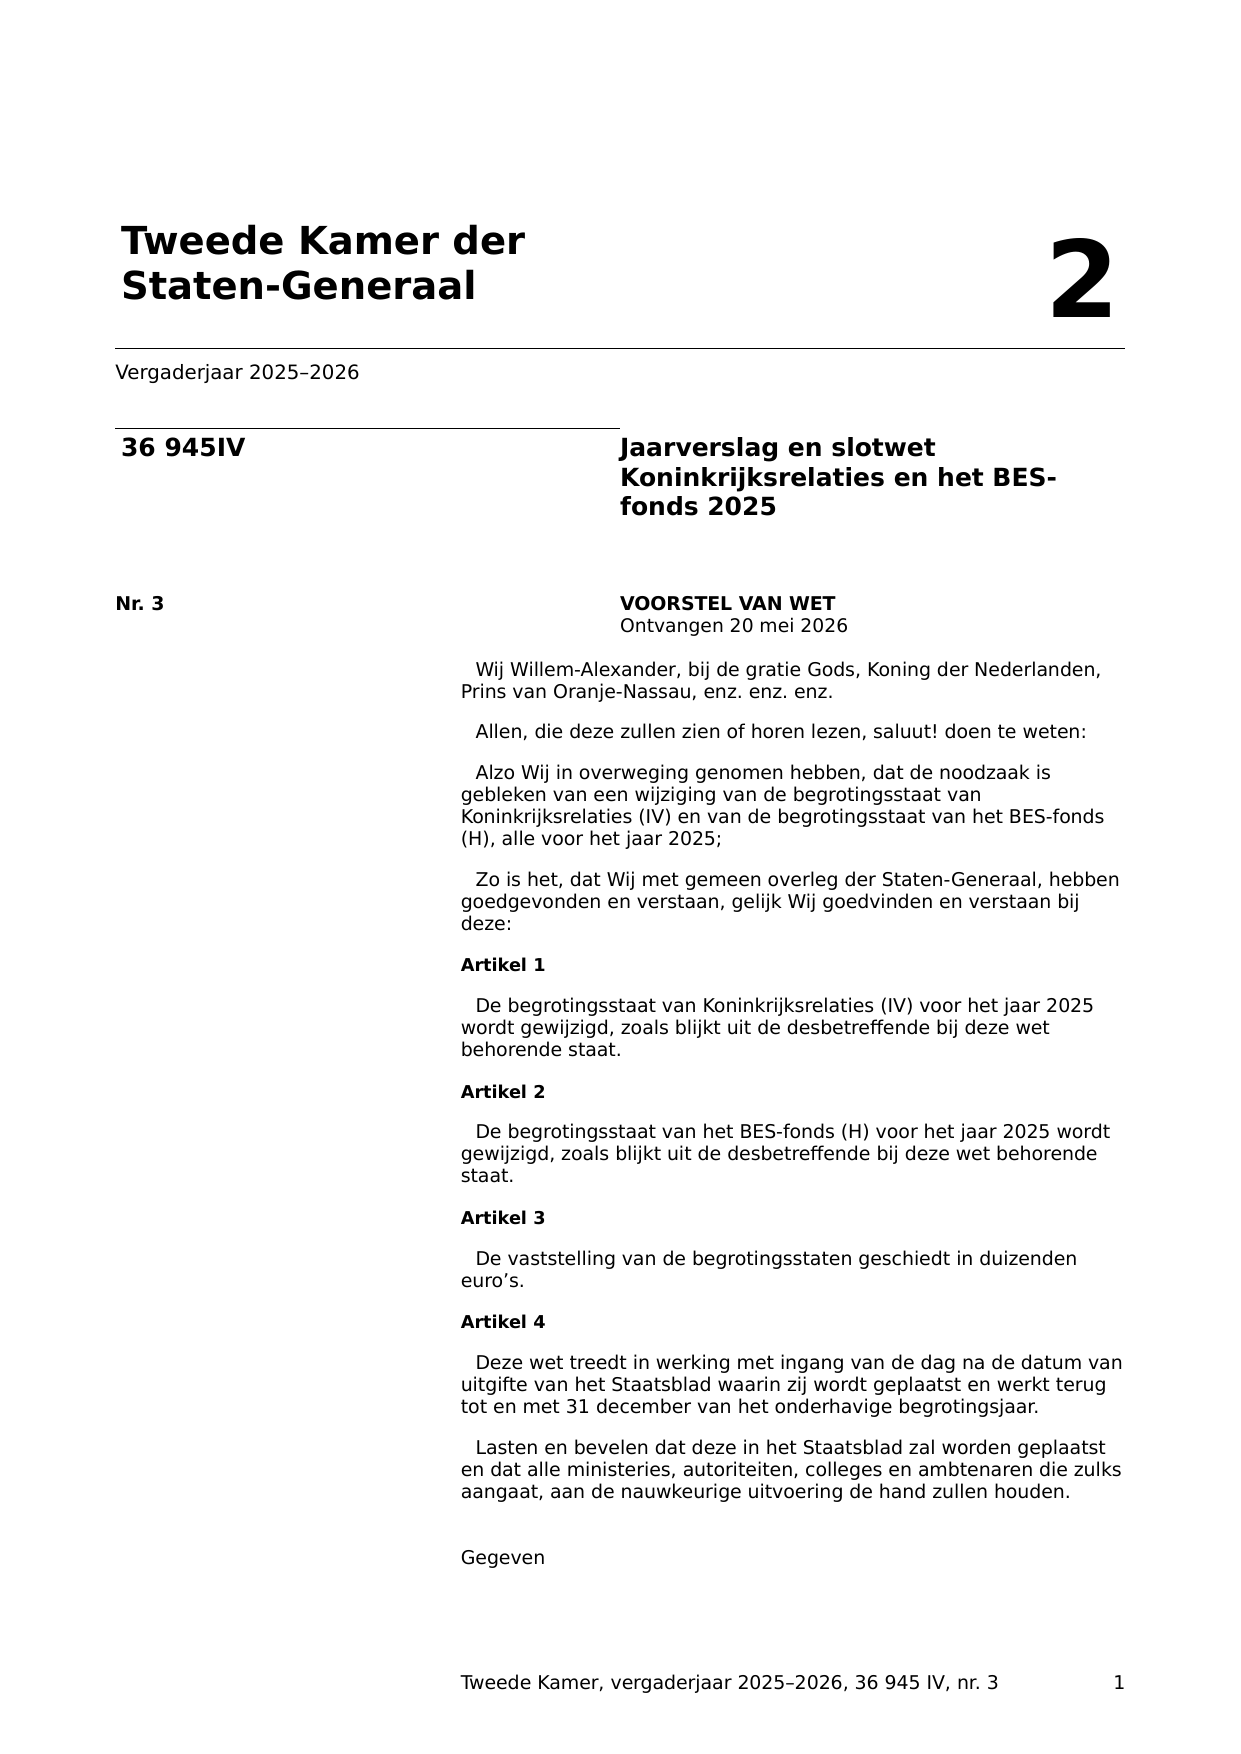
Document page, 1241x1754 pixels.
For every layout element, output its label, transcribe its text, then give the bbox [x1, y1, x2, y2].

text Lasten en bevelen dat deze in het Staatsblad zal worden geplaatst en dat alle ministeries, autoriteiten, colleges en ambtenaren die zulks aangaat, aan de nauwkeurige uitvoering de hand zullen houden. [461, 1437, 1125, 1525]
text Zo is het, dat Wij met gemeen overleg der Staten-Generaal, hebben goedgevonden en verstaan, gelijk Wij goedvinden en verstaan bij deze: [461, 869, 1125, 934]
text De vaststelling van de begrotingsstaten geschiedt in duizenden euro’s. [461, 1248, 1125, 1292]
text Alzo Wij in overweging genomen hebben, dat de noodzaak is gebleken van een wijziging van de begrotingsstaat van Koninkrijksrelaties (IV) en van de begrotingsstaat van het BES-fonds (H), alle voor het jaar 2025; [461, 762, 1125, 850]
text De begrotingsstaat van Koninkrijksrelaties (IV) voor het jaar 2025 wordt gewijzigd, zoals blijkt uit de desbetreffende bij deze wet behorende staat. [461, 995, 1125, 1061]
table_header Jaarverslag en slotwet Koninkrijksrelaties en het BES-fonds 2025 [620, 428, 1125, 527]
title Artikel 3 [461, 1206, 1125, 1229]
table_header Voorstel van wet Ontvangen 20 mei 2026 [620, 593, 1125, 658]
text Gegeven [461, 1547, 1125, 1569]
text Wij Willem-Alexander, bij de gratie Gods, Koning der Nederlanden, Prins van Oranje-Nassau, enz. enz. enz. [461, 658, 1125, 702]
table_header 36 945IV [115, 429, 620, 527]
text Deze wet treedt in werking met ingang van de dag na de datum van uitgifte van het Staatsblad waarin zij wordt geplaatst en werkt terug tot en met 31 december van het onderhavige begrotingsjaar. [461, 1352, 1125, 1418]
title Artikel 1 [461, 953, 1125, 976]
table_cell Vergaderjaar 2025–2026 [115, 349, 1125, 384]
table_header Nr. 3 [115, 593, 620, 658]
text De begrotingsstaat van het BES-fonds (H) voor het jaar 2025 wordt gewijzigd, zoals blijkt uit de desbetreffende bij deze wet behorende staat. [461, 1121, 1125, 1187]
table_header 2 [620, 213, 1125, 348]
title Artikel 2 [461, 1080, 1125, 1103]
title Artikel 4 [461, 1310, 1125, 1333]
table_header Tweede Kamer der Staten-Generaal [115, 213, 620, 348]
text Allen, die deze zullen zien of horen lezen, saluut! doen te weten: [461, 721, 1125, 743]
